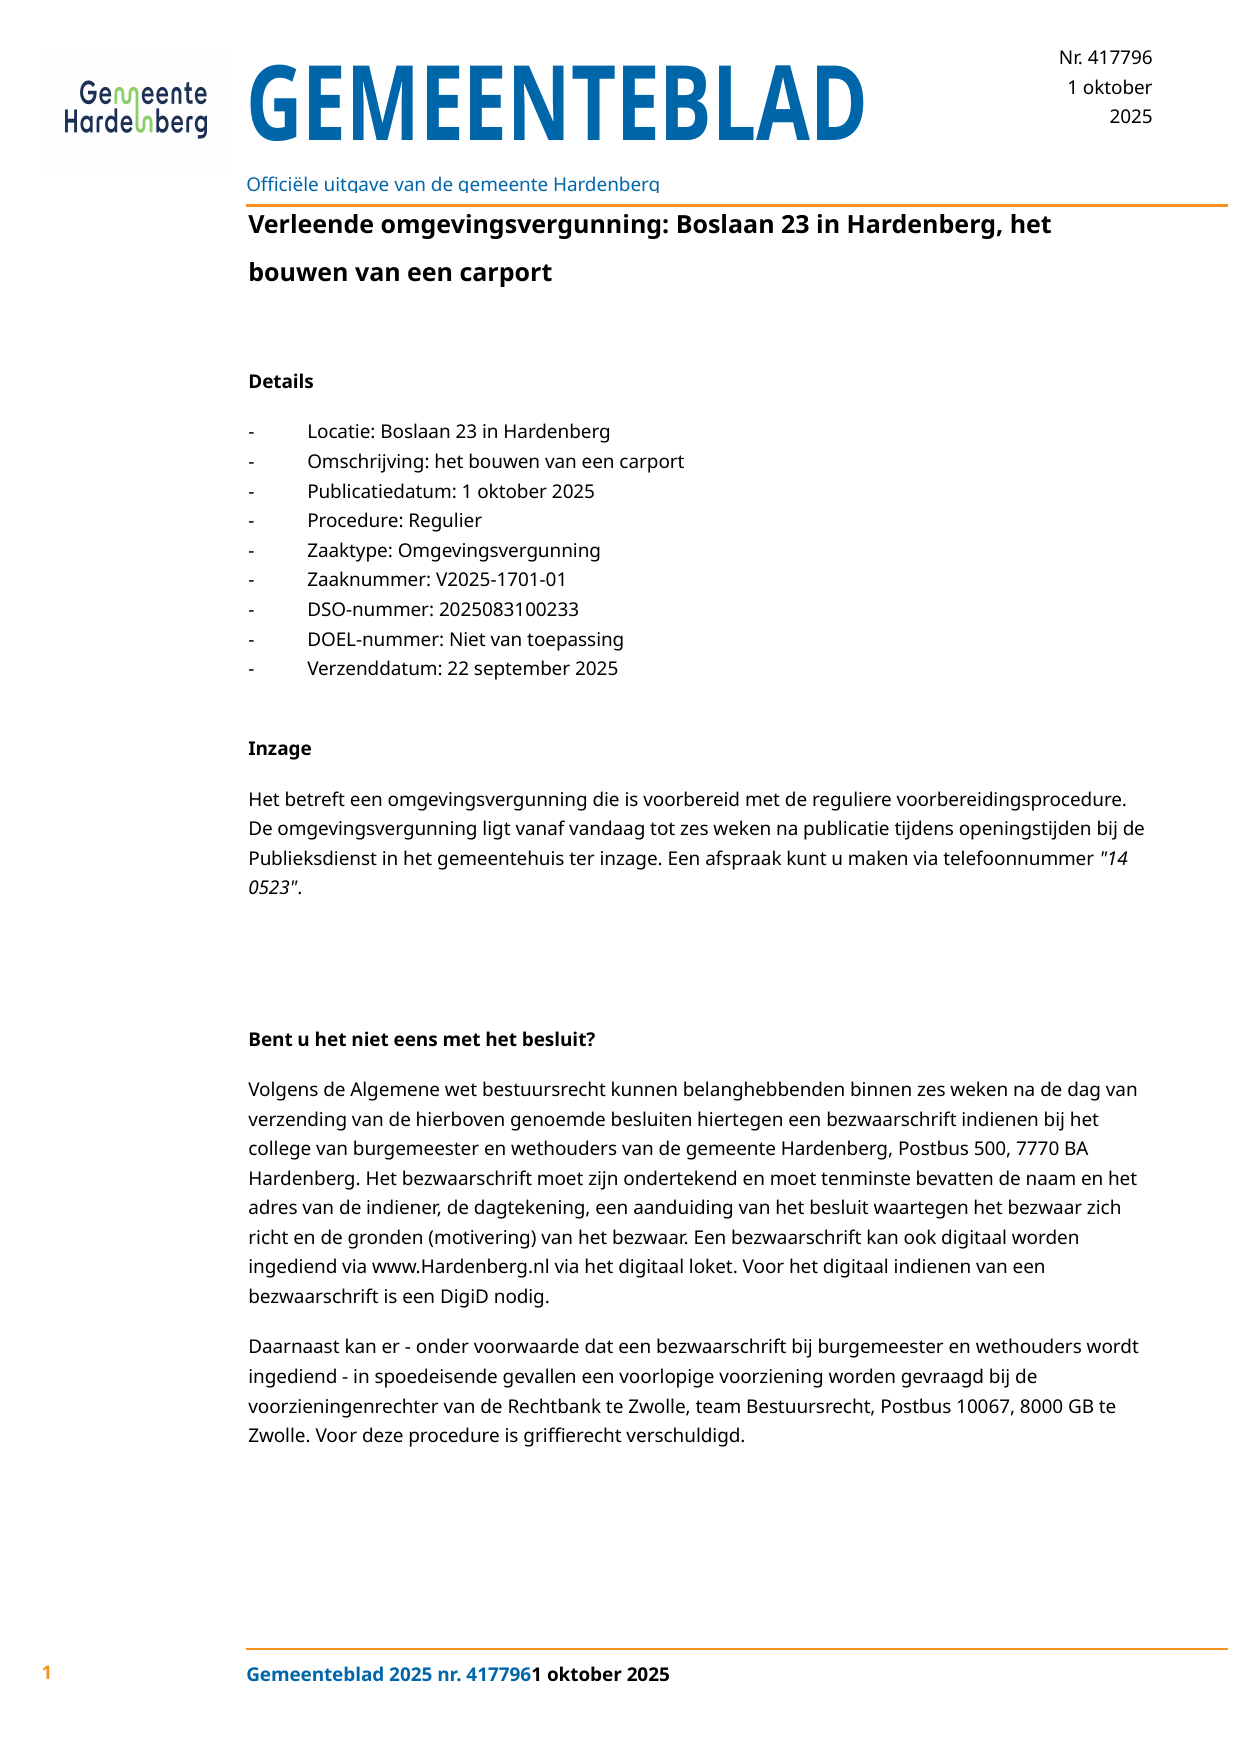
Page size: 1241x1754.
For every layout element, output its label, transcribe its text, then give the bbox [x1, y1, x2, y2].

text Volgens de Algemene wet bestuursrecht kunnen belanghebbenden binnen zes weken na de dag van verzending van de hierboven genoemde besluiten hiertegen een bezwaarschrift indienen bij het college van burgemeester en wethouders van de gemeente Hardenberg, Postbus 500, 7770 BA Hardenberg. Het bezwaarschrift moet zijn ondertekend en moet tenminste bevatten de naam en het adres van de indiener, de dagtekening, een aanduiding van het besluit waartegen het bezwaar zich richt en de gronden (motivering) van het bezwaar. Een bezwaarschrift kan ook digitaal worden ingediend via www.Hardenberg.nl via het digitaal loket. Voor het digitaal indienen van een bezwaarschrift is een DigiD nodig. [248, 1076, 1152, 1309]
text Bent u het niet eens met het besluit? [248, 1026, 1152, 1052]
text Verleende omgevingsvergunning: Boslaan 23 in Hardenberg, het bouwen van een carport [248, 207, 1152, 288]
text Daarnaast kan er - onder voorwaarde dat een bezwaarschrift bij burgemeester en wethouders wordt ingediend - in spoedeisende gevallen een voorlopige voorziening worden gevraagd bij de voorzieningenrechter van de Rechtbank te Zwolle, team Bestuursrecht, Postbus 10067, 8000 GB te Zwolle. Voor deze procedure is griffierecht verschuldigd. [248, 1334, 1152, 1448]
text Het betreft een omgevingsvergunning die is voorbereid met de reguliere voorbereidingsprocedure. De omgevingsvergunning ligt vanaf vandaag tot zes weken na publicatie tijdens openingstijden bij de Publieksdienst in het gemeentehuis ter inzage. Een afspraak kunt u maken via telefoonnummer "14 0523". [248, 786, 1152, 900]
list DOEL-nummer: Niet van toepassing [248, 626, 1152, 652]
list DSO-nummer: 2025083100233 [248, 596, 1152, 622]
picture [41, 47, 231, 172]
list Verzenddatum: 22 september 2025 [248, 655, 1152, 681]
list Omschrijving: het bouwen van een carport [248, 448, 1152, 474]
list Locatie: Boslaan 23 in Hardenberg [248, 419, 1152, 444]
text Details [248, 368, 1152, 394]
list Zaaktype: Omgevingsvergunning [248, 537, 1152, 563]
list Publicatiedatum: 1 oktober 2025 [248, 478, 1152, 504]
list Procedure: Regulier [248, 507, 1152, 533]
list Zaaknummer: V2025-1701-01 [248, 567, 1152, 592]
text Inzage [248, 735, 1152, 761]
